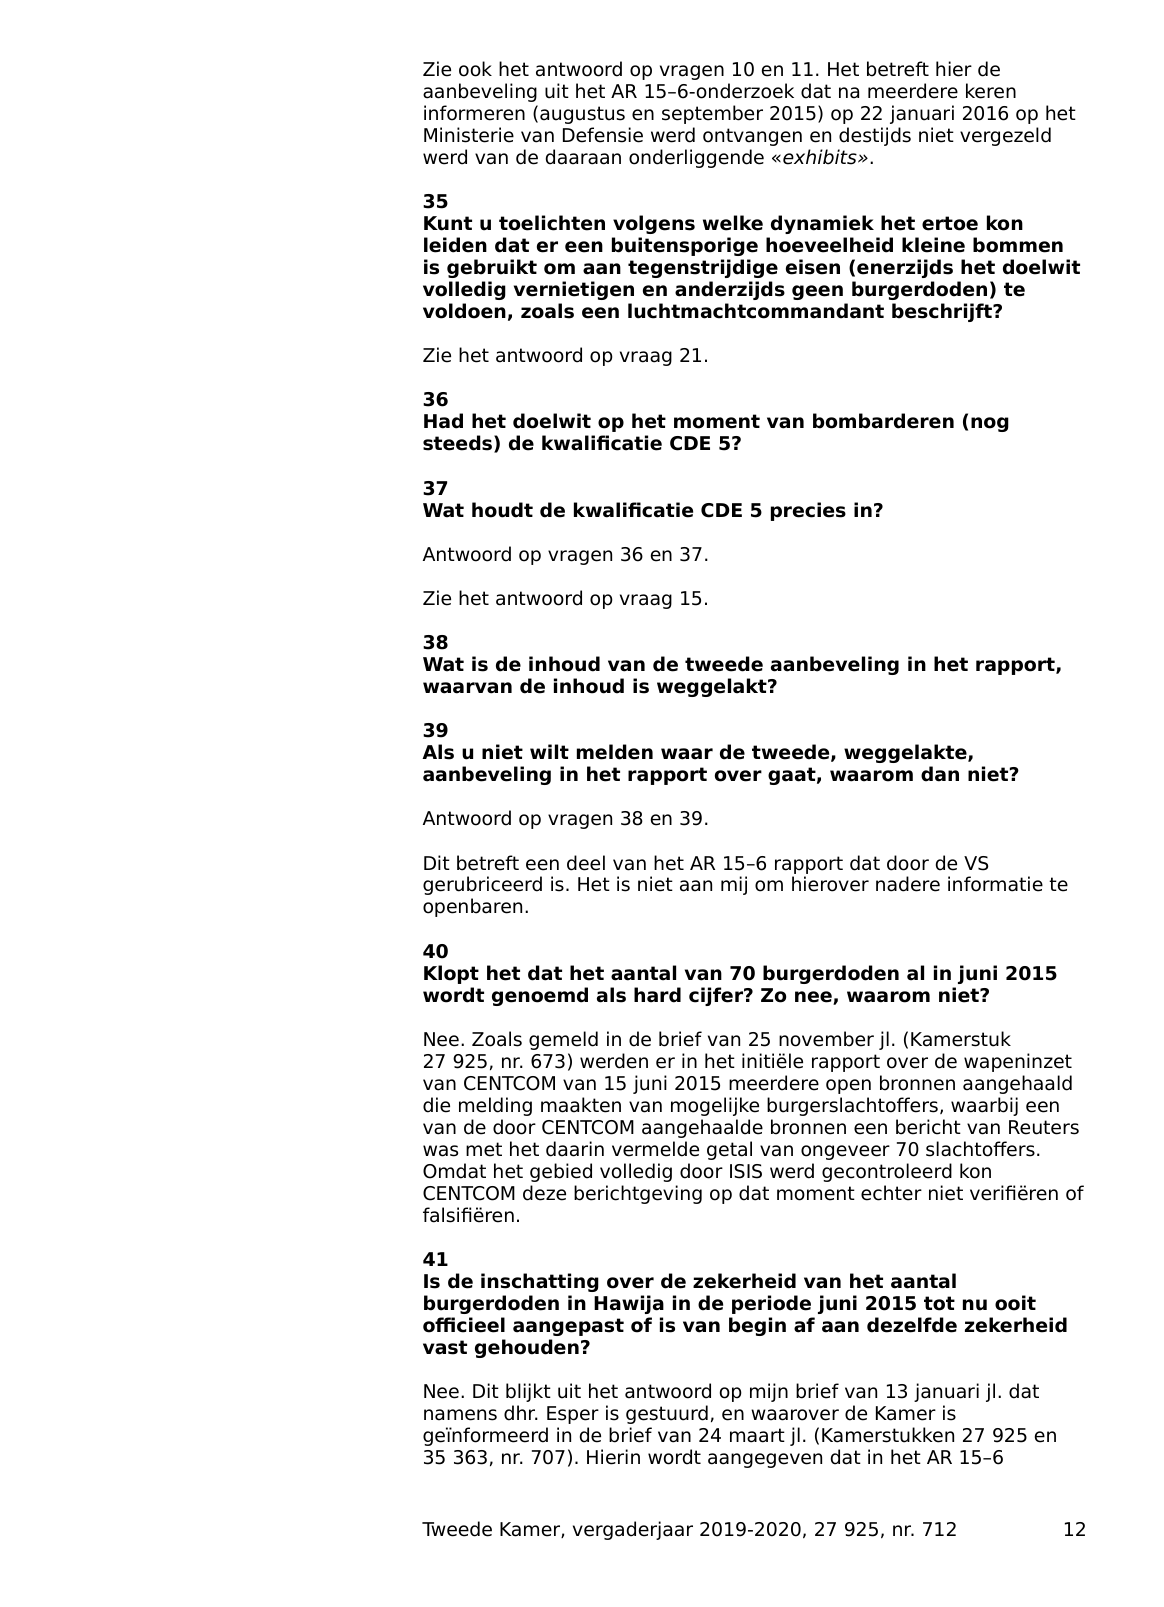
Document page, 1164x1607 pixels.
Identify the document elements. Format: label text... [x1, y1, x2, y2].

text Wat is de inhoud van de tweede aanbeveling in het rapport, waarvan de inhoud is weggelakt? [422, 654, 1087, 698]
text Zie het antwoord op vraag 15. [422, 588, 1087, 610]
text 38 [422, 632, 1087, 654]
text 39 [422, 720, 1087, 742]
text Antwoord op vragen 36 en 37. [422, 544, 1087, 566]
text 36 [422, 389, 1087, 411]
text Klopt het dat het aantal van 70 burgerdoden al in juni 2015 wordt genoemd als hard cijfer? Zo nee, waarom niet? [422, 962, 1087, 1006]
text Nee. Zoals gemeld in de brief van 25 november jl. (Kamerstuk 27 925, nr. 673) werden er in het initiële rapport over de wapeninzet van CENTCOM van 15 juni 2015 meerdere open bronnen aangehaald die melding maakten van mogelijke burgerslachtoffers, waarbij een van de door CENTCOM aangehaalde bronnen een bericht van Reuters was met het daarin vermelde getal van ongeveer 70 slachtoffers. Omdat het gebied volledig door ISIS werd gecontroleerd kon CENTCOM deze berichtgeving op dat moment echter niet verifiëren of falsifiëren. [422, 1029, 1087, 1226]
text 37 [422, 477, 1087, 499]
text 35 [422, 191, 1087, 213]
text Als u niet wilt melden waar de tweede, weggelakte, aanbeveling in het rapport over gaat, waarom dan niet? [422, 742, 1087, 786]
text Kunt u toelichten volgens welke dynamiek het ertoe kon leiden dat er een buitensporige hoeveelheid kleine bommen is gebruikt om aan tegenstrijdige eisen (enerzijds het doelwit volledig vernietigen en anderzijds geen burgerdoden) te voldoen, zoals een luchtmachtcommandant beschrijft? [422, 213, 1087, 323]
text Zie ook het antwoord op vragen 10 en 11. Het betreft hier de aanbeveling uit het AR 15–6-onderzoek dat na meerdere keren informeren (augustus en september 2015) op 22 januari 2016 op het Ministerie van Defensie werd ontvangen en destijds niet vergezeld werd van de daaraan onderliggende «exhibits». [422, 59, 1087, 169]
text Dit betreft een deel van het AR 15–6 rapport dat door de VS gerubriceerd is. Het is niet aan mij om hierover nadere informatie te openbaren. [422, 852, 1087, 918]
text Antwoord op vragen 38 en 39. [422, 808, 1087, 830]
text Is de inschatting over de zekerheid van het aantal burgerdoden in Hawija in de periode juni 2015 tot nu ooit officieel aangepast of is van begin af aan dezelfde zekerheid vast gehouden? [422, 1271, 1087, 1358]
text Nee. Dit blijkt uit het antwoord op mijn brief van 13 januari jl. dat namens dhr. Esper is gestuurd, en waarover de Kamer is geïnformeerd in de brief van 24 maart jl. (Kamerstukken 27 925 en 35 363, nr. 707). Hierin wordt aangegeven dat in het AR 15–6 [422, 1381, 1087, 1469]
text 41 [422, 1249, 1087, 1271]
text 40 [422, 941, 1087, 962]
text Zie het antwoord op vraag 21. [422, 345, 1087, 367]
text Wat houdt de kwalificatie CDE 5 precies in? [422, 499, 1087, 521]
text Had het doelwit op het moment van bombarderen (nog steeds) de kwalificatie CDE 5? [422, 411, 1087, 455]
